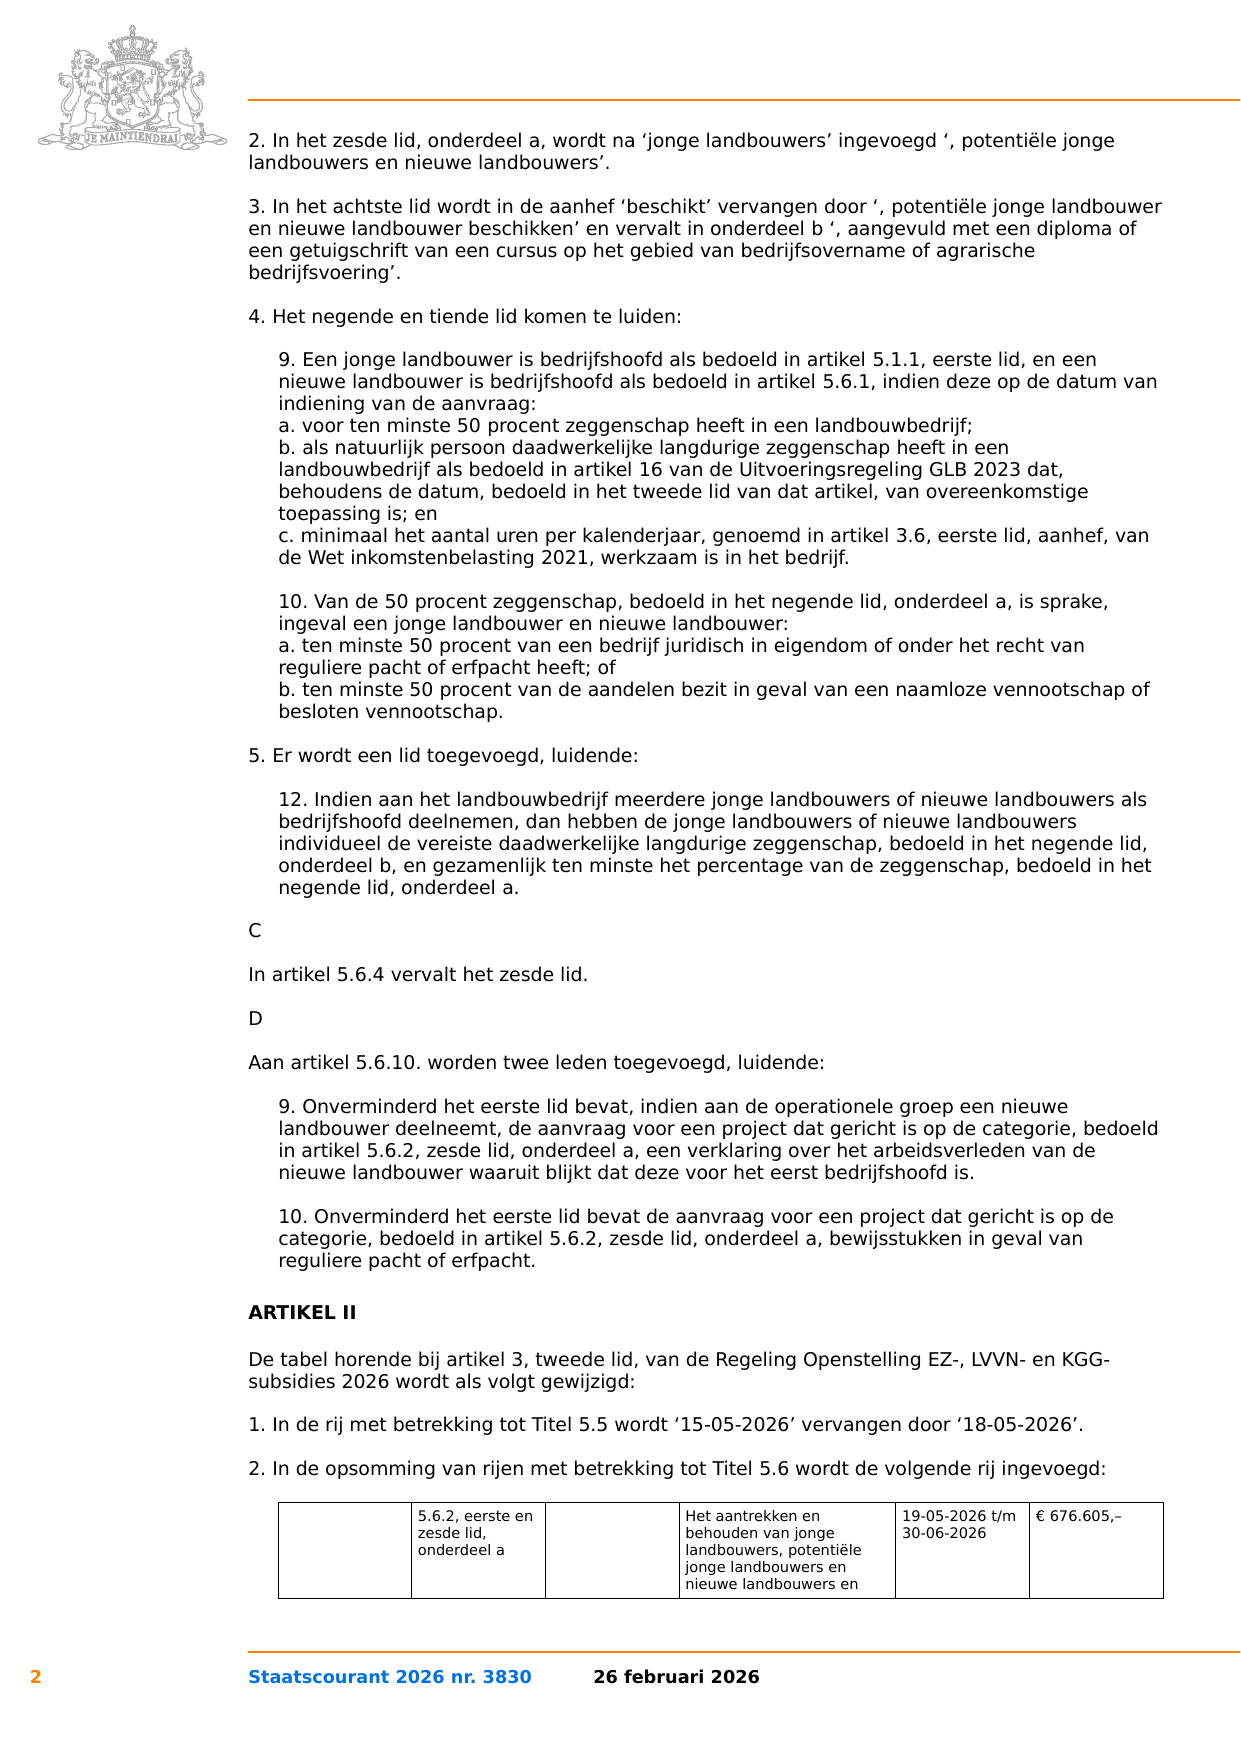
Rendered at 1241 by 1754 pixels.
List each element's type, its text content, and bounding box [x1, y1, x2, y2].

text 2. In het zesde lid, onderdeel a, wordt na ‘jonge landbouwers’ ingevoegd ‘, potentiële jonge landbouwers en nieuwe landbouwers’. [248, 130, 1163, 174]
text 1. In de rij met betrekking tot Titel 5.5 wordt ‘15-05-2026’ vervangen door ‘18-05-2026’. [248, 1414, 1163, 1436]
text De tabel horende bij artikel 3, tweede lid, van de Regeling Openstelling EZ-, LVVN- en KGG-subsidies 2026 wordt als volgt gewijzigd: [248, 1348, 1163, 1392]
table_header 5.6.2, eerste en zesde lid, onderdeel a [412, 1503, 545, 1597]
text a. ten minste 50 procent van een bedrijf juridisch in eigendom of onder het recht van reguliere pacht of erfpacht heeft; of [278, 635, 1163, 679]
text C [248, 920, 1163, 942]
text 9. Een jonge landbouwer is bedrijfshoofd als bedoeld in artikel 5.1.1, eerste lid, en een nieuwe landbouwer is bedrijfshoofd als bedoeld in artikel 5.6.1, indien deze op de datum van indiening van de aanvraag: [278, 349, 1163, 415]
text 12. Indien aan het landbouwbedrijf meerdere jonge landbouwers of nieuwe landbouwers als bedrijfshoofd deelnemen, dan hebben de jonge landbouwers of nieuwe landbouwers individueel de vereiste daadwerkelijke langdurige zeggenschap, bedoeld in het negende lid, onderdeel b, en gezamenlijk ten minste het percentage van de zeggenschap, bedoeld in het negende lid, onderdeel a. [278, 789, 1163, 898]
text 10. Van de 50 procent zeggenschap, bedoeld in het negende lid, onderdeel a, is sprake, ingeval een jonge landbouwer en nieuwe landbouwer: [278, 591, 1163, 635]
text Aan artikel 5.6.10. worden twee leden toegevoegd, luidende: [248, 1052, 1163, 1074]
text 2. In de opsomming van rijen met betrekking tot Titel 5.6 wordt de volgende rij ingevoegd: [248, 1458, 1163, 1480]
text c. minimaal het aantal uren per kalenderjaar, genoemd in artikel 3.6, eerste lid, aanhef, van de Wet inkomstenbelasting 2021, werkzaam is in het bedrijf. [278, 525, 1163, 569]
table_header € 676.605,– [1030, 1503, 1163, 1597]
table_header [546, 1503, 679, 1597]
text 10. Onverminderd het eerste lid bevat de aanvraag voor een project dat gericht is op de categorie, bedoeld in artikel 5.6.2, zesde lid, onderdeel a, bewijsstukken in geval van reguliere pacht of erfpacht. [278, 1206, 1163, 1272]
text D [248, 1008, 1163, 1030]
text b. ten minste 50 procent van de aandelen bezit in geval van een naamloze vennootschap of besloten vennootschap. [278, 679, 1163, 723]
text 3. In het achtste lid wordt in de aanhef ‘beschikt’ vervangen door ‘, potentiële jonge landbouwer en nieuwe landbouwer beschikken’ en vervalt in onderdeel b ‘, aangevuld met een diploma of een getuigschrift van een cursus op het gebied van bedrijfsovername of agrarische bedrijfsvoering’. [248, 196, 1163, 284]
subtitle ARTIKEL II [248, 1302, 1163, 1323]
table_header 19-05-2026 t/m 30-06-2026 [896, 1503, 1029, 1597]
text a. voor ten minste 50 procent zeggenschap heeft in een landbouwbedrijf; [278, 415, 1163, 437]
text In artikel 5.6.4 vervalt het zesde lid. [248, 964, 1163, 986]
text 5. Er wordt een lid toegevoegd, luidende: [248, 745, 1163, 767]
table_header [279, 1503, 411, 1597]
picture [38, 25, 227, 150]
text b. als natuurlijk persoon daadwerkelijke langdurige zeggenschap heeft in een landbouwbedrijf als bedoeld in artikel 16 van de Uitvoeringsregeling GLB 2023 dat, behoudens de datum, bedoeld in het tweede lid van dat artikel, van overeenkomstige toepassing is; en [278, 437, 1163, 525]
table_header Het aantrekken en behouden van jonge landbouwers, potentiële jonge landbouwers en nieuwe landbouwers en [680, 1503, 895, 1597]
text 9. Onverminderd het eerste lid bevat, indien aan de operationele groep een nieuwe landbouwer deelneemt, de aanvraag voor een project dat gericht is op de categorie, bedoeld in artikel 5.6.2, zesde lid, onderdeel a, een verklaring over het arbeidsverleden van de nieuwe landbouwer waaruit blijkt dat deze voor het eerst bedrijfshoofd is. [278, 1096, 1163, 1184]
text 4. Het negende en tiende lid komen te luiden: [248, 306, 1163, 327]
